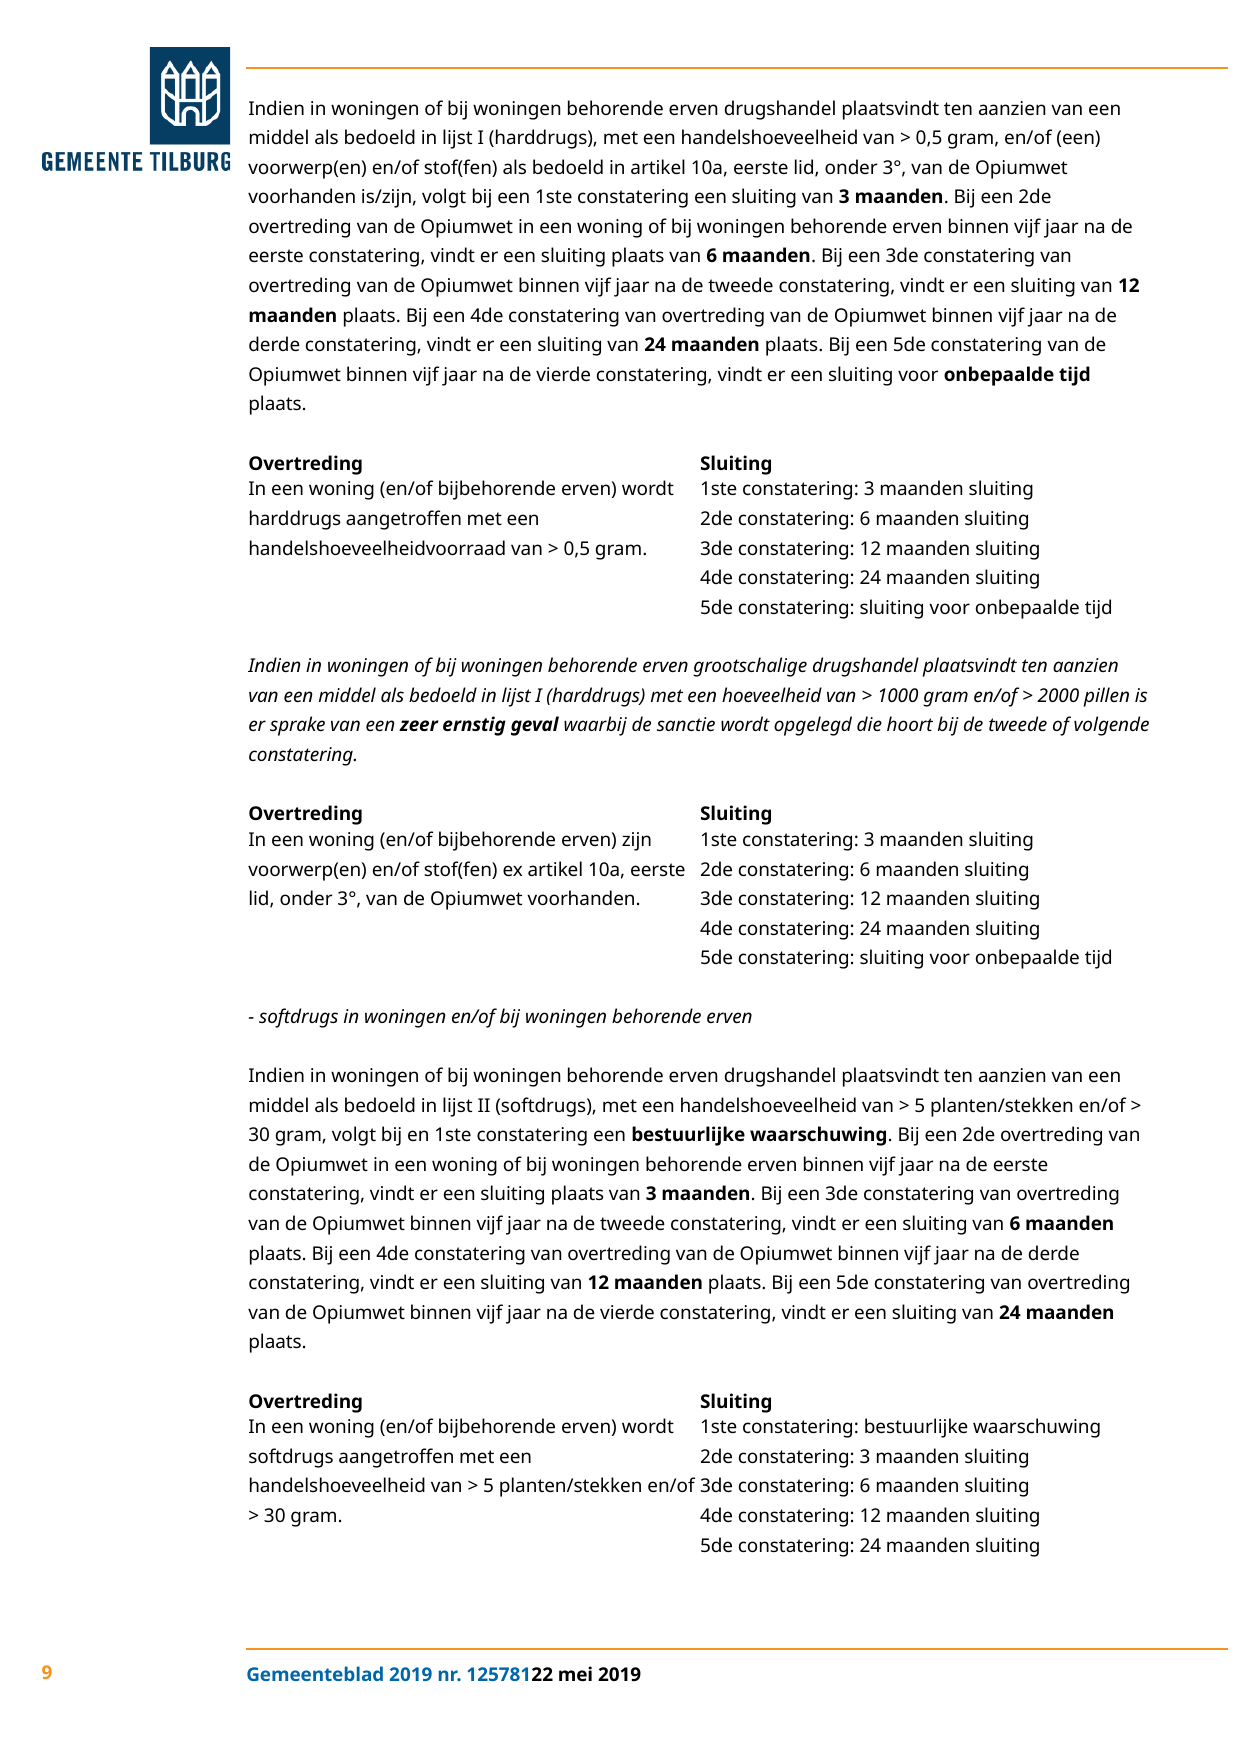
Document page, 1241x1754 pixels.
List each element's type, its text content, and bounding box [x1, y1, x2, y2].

table_cell 1ste constatering: 3 maanden sluiting 2de constatering: 6 maanden sluiting 3de constatering: 12 maanden sluiting 4de constatering: 24 maanden sluiting 5de constatering: sluiting voor onbepaalde tijd [700, 476, 1152, 620]
picture [41, 47, 231, 172]
table_cell In een woning (en/of bijbehorende erven) zijn voorwerp(en) en/of stof(fen) ex artikel 10a, eerste lid, onder 3°, van de Opiumwet voorhanden. [248, 826, 700, 970]
text Indien in woningen of bij woningen behorende erven drugshandel plaatsvindt ten aanzien van een middel als bedoeld in lijst II (softdrugs), met een handelshoeveelheid van > 5 planten/stekken en/of > 30 gram, volgt bij en 1ste constatering een bestuurlijke waarschuwing. Bij een 2de overtreding van de Opiumwet in een woning of bij woningen behorende erven binnen vijf jaar na de eerste constatering, vindt er een sluiting plaats van 3 maanden. Bij een 3de constatering van overtreding van de Opiumwet binnen vijf jaar na de tweede constatering, vindt er een sluiting van 6 maanden plaats. Bij een 4de constatering van overtreding van de Opiumwet binnen vijf jaar na de derde constatering, vindt er een sluiting van 12 maanden plaats. Bij een 5de constatering van overtreding van de Opiumwet binnen vijf jaar na de vierde constatering, vindt er een sluiting van 24 maanden plaats. [248, 1062, 1152, 1354]
table_header Sluiting [700, 801, 1152, 826]
table_header Sluiting [700, 450, 1152, 476]
table_cell 1ste constatering: bestuurlijke waarschuwing 2de constatering: 3 maanden sluiting 3de constatering: 6 maanden sluiting 4de constatering: 12 maanden sluiting 5de constatering: 24 maanden sluiting [700, 1414, 1152, 1558]
text - softdrugs in woningen en/of bij woningen behorende erven [248, 1003, 1152, 1029]
table_header Overtreding [248, 1388, 700, 1413]
table_header Overtreding [248, 450, 700, 476]
table_cell 1ste constatering: 3 maanden sluiting 2de constatering: 6 maanden sluiting 3de constatering: 12 maanden sluiting 4de constatering: 24 maanden sluiting 5de constatering: sluiting voor onbepaalde tijd [700, 826, 1152, 970]
text Indien in woningen of bij woningen behorende erven grootschalige drugshandel plaatsvindt ten aanzien van een middel als bedoeld in lijst I (harddrugs) met een hoeveelheid van > 1000 gram en/of > 2000 pillen is er sprake van een zeer ernstig geval waarbij de sanctie wordt opgelegd die hoort bij de tweede of volgende constatering. [248, 652, 1152, 767]
table_cell In een woning (en/of bijbehorende erven) wordt softdrugs aangetroffen met een handelshoeveelheid van > 5 planten/stekken en/of > 30 gram. [248, 1414, 700, 1558]
text Indien in woningen of bij woningen behorende erven drugshandel plaatsvindt ten aanzien van een middel als bedoeld in lijst I (harddrugs), met een handelshoeveelheid van > 0,5 gram, en/of (een) voorwerp(en) en/of stof(fen) als bedoeld in artikel 10a, eerste lid, onder 3°, van de Opiumwet voorhanden is/zijn, volgt bij een 1ste constatering een sluiting van 3 maanden. Bij een 2de overtreding van de Opiumwet in een woning of bij woningen behorende erven binnen vijf jaar na de eerste constatering, vindt er een sluiting plaats van 6 maanden. Bij een 3de constatering van overtreding van de Opiumwet binnen vijf jaar na de tweede constatering, vindt er een sluiting van 12 maanden plaats. Bij een 4de constatering van overtreding van de Opiumwet binnen vijf jaar na de derde constatering, vindt er een sluiting van 24 maanden plaats. Bij een 5de constatering van de Opiumwet binnen vijf jaar na de vierde constatering, vindt er een sluiting voor onbepaalde tijd plaats. [248, 95, 1152, 416]
table_header Sluiting [700, 1388, 1152, 1413]
table_header Overtreding [248, 801, 700, 826]
table_cell In een woning (en/of bijbehorende erven) wordt harddrugs aangetroffen met een handelshoeveelheidvoorraad van > 0,5 gram. [248, 476, 700, 620]
